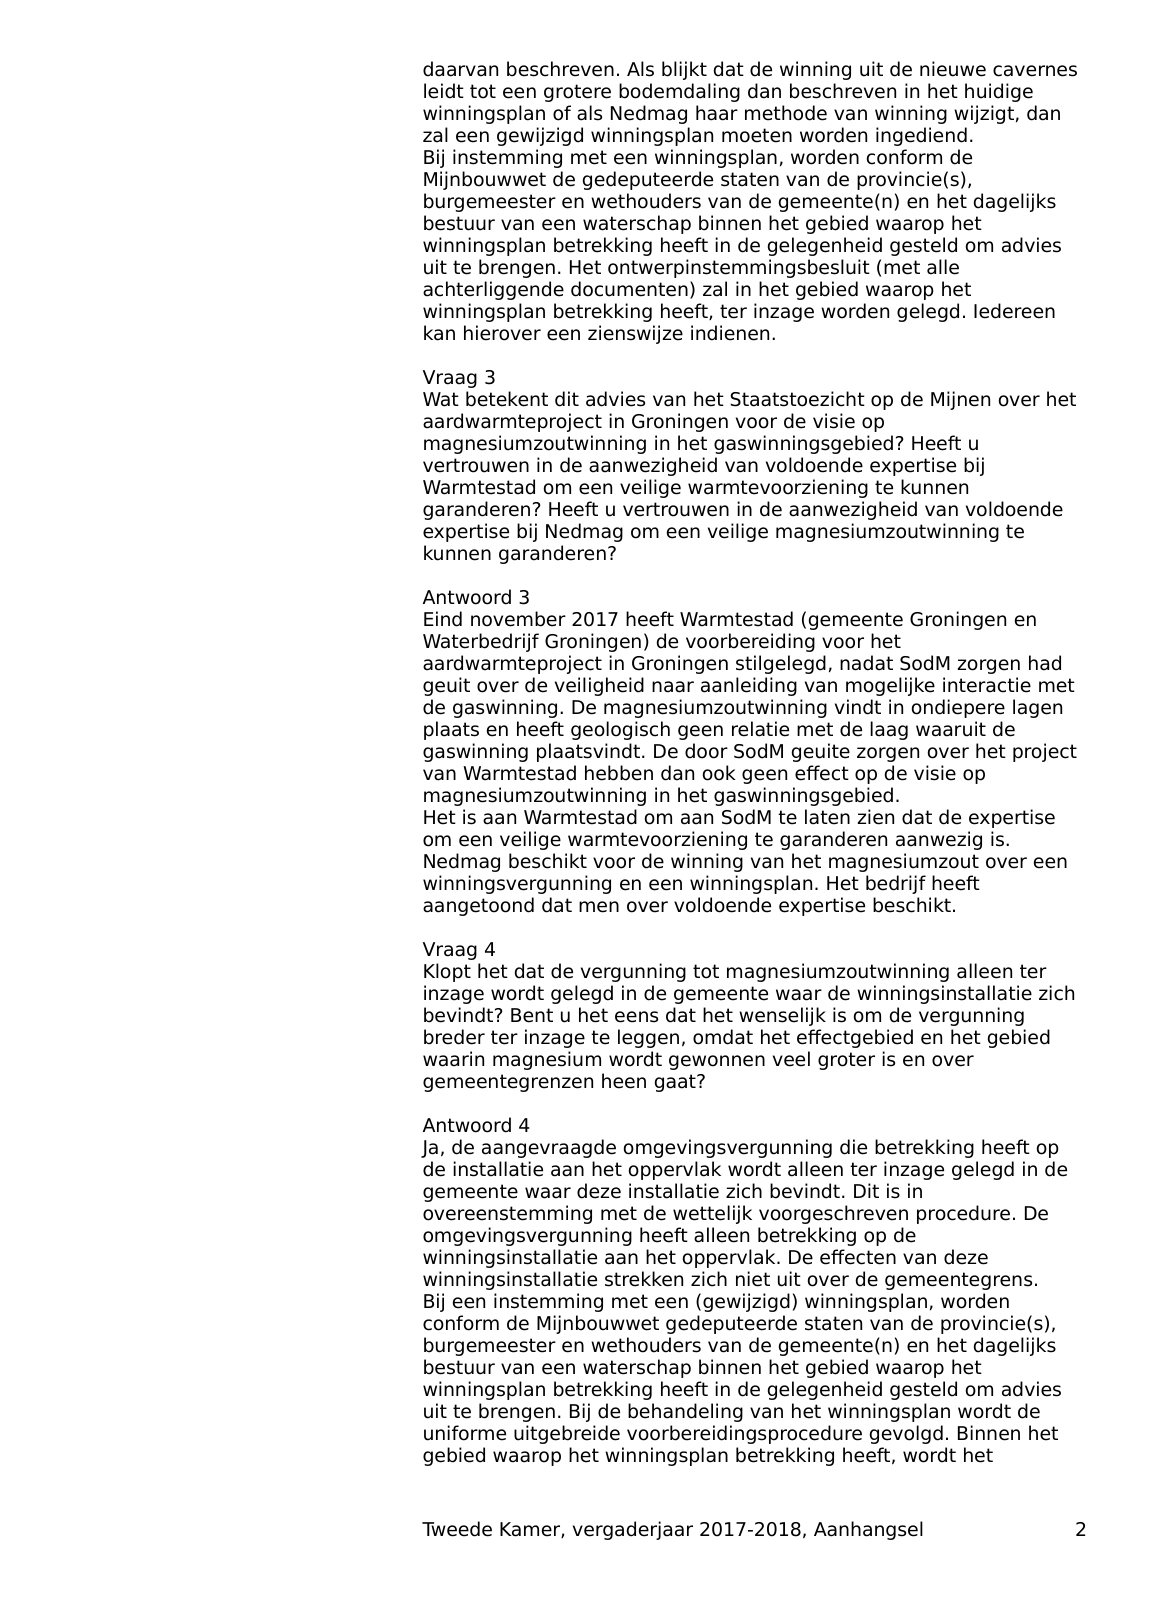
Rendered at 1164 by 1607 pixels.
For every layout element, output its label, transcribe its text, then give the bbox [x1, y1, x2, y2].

text Antwoord 4 [422, 1115, 1087, 1137]
text Bij een instemming met een (gewijzigd) winningsplan, worden conform de Mijnbouwwet gedeputeerde staten van de provincie(s), burgemeester en wethouders van de gemeente(n) en het dagelijks bestuur van een waterschap binnen het gebied waarop het winningsplan betrekking heeft in de gelegenheid gesteld om advies uit te brengen. Bij de behandeling van het winningsplan wordt de uniforme uitgebreide voorbereidingsprocedure gevolgd. Binnen het gebied waarop het winningsplan betrekking heeft, wordt het [422, 1291, 1087, 1467]
text Vraag 4 [422, 939, 1087, 961]
text Eind november 2017 heeft Warmtestad (gemeente Groningen en Waterbedrijf Groningen) de voorbereiding voor het aardwarmteproject in Groningen stilgelegd, nadat SodM zorgen had geuit over de veiligheid naar aanleiding van mogelijke interactie met de gaswinning. De magnesiumzoutwinning vindt in ondiepere lagen plaats en heeft geologisch geen relatie met de laag waaruit de gaswinning plaatsvindt. De door SodM geuite zorgen over het project van Warmtestad hebben dan ook geen effect op de visie op magnesiumzoutwinning in het gaswinningsgebied. [422, 609, 1087, 807]
text Antwoord 3 [422, 587, 1087, 609]
text Wat betekent dit advies van het Staatstoezicht op de Mijnen over het aardwarmteproject in Groningen voor de visie op magnesiumzoutwinning in het gaswinningsgebied? Heeft u vertrouwen in de aanwezigheid van voldoende expertise bij Warmtestad om een veilige warmtevoorziening te kunnen garanderen? Heeft u vertrouwen in de aanwezigheid van voldoende expertise bij Nedmag om een veilige magnesiumzoutwinning te kunnen garanderen? [422, 389, 1087, 565]
text Bij instemming met een winningsplan, worden conform de Mijnbouwwet de gedeputeerde staten van de provincie(s), burgemeester en wethouders van de gemeente(n) en het dagelijks bestuur van een waterschap binnen het gebied waarop het winningsplan betrekking heeft in de gelegenheid gesteld om advies uit te brengen. Het ontwerpinstemmingsbesluit (met alle achterliggende documenten) zal in het gebied waarop het winningsplan betrekking heeft, ter inzage worden gelegd. Iedereen kan hierover een zienswijze indienen. [422, 147, 1087, 345]
text daarvan beschreven. Als blijkt dat de winning uit de nieuwe cavernes leidt tot een grotere bodemdaling dan beschreven in het huidige winningsplan of als Nedmag haar methode van winning wijzigt, dan zal een gewijzigd winningsplan moeten worden ingediend. [422, 59, 1087, 147]
text Ja, de aangevraagde omgevingsvergunning die betrekking heeft op de installatie aan het oppervlak wordt alleen ter inzage gelegd in de gemeente waar deze installatie zich bevindt. Dit is in overeenstemming met de wettelijk voorgeschreven procedure. De omgevingsvergunning heeft alleen betrekking op de winningsinstallatie aan het oppervlak. De effecten van deze winningsinstallatie strekken zich niet uit over de gemeentegrens. [422, 1137, 1087, 1291]
text Het is aan Warmtestad om aan SodM te laten zien dat de expertise om een veilige warmtevoorziening te garanderen aanwezig is. Nedmag beschikt voor de winning van het magnesiumzout over een winningsvergunning en een winningsplan. Het bedrijf heeft aangetoond dat men over voldoende expertise beschikt. [422, 807, 1087, 917]
text Vraag 3 [422, 367, 1087, 389]
text Klopt het dat de vergunning tot magnesiumzoutwinning alleen ter inzage wordt gelegd in de gemeente waar de winningsinstallatie zich bevindt? Bent u het eens dat het wenselijk is om de vergunning breder ter inzage te leggen, omdat het effectgebied en het gebied waarin magnesium wordt gewonnen veel groter is en over gemeentegrenzen heen gaat? [422, 961, 1087, 1093]
